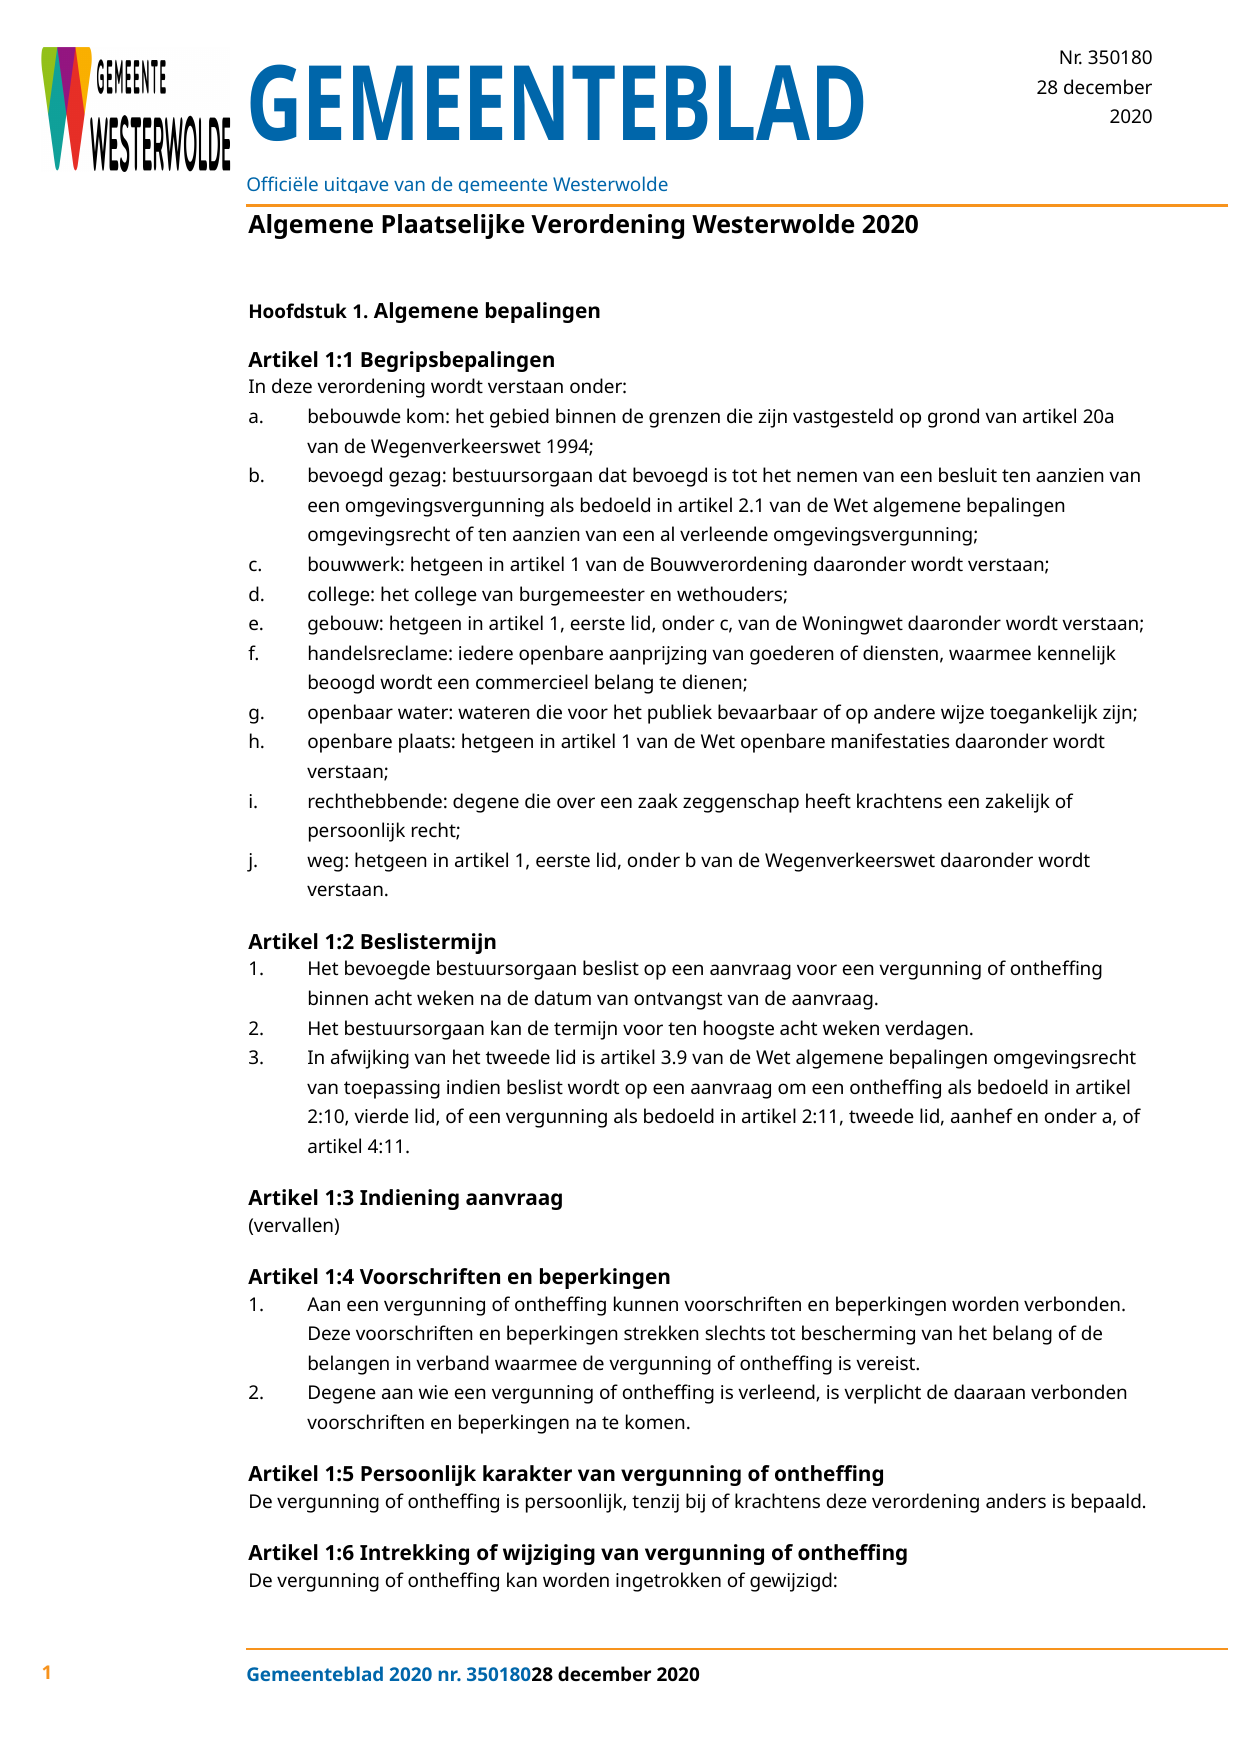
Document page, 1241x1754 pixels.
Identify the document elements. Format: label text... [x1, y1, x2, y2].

text Artikel 1:5 Persoonlijk karakter van vergunning of ontheffing [248, 1459, 1152, 1488]
list handelsreclame: iedere openbare aanprijzing van goederen of diensten, waarmee kennelijk beoogd wordt een commercieel belang te dienen; [248, 640, 1152, 695]
text Hoofdstuk 1. Algemene bepalingen [248, 296, 1152, 324]
list In afwijking van het tweede lid is artikel 3.9 van de Wet algemene bepalingen omgevingsrecht van toepassing indien beslist wordt op een aanvraag om een ontheffing als bedoeld in artikel 2:10, vierde lid, of een vergunning als bedoeld in artikel 2:11, tweede lid, aanhef en onder a, of artikel 4:11. [248, 1044, 1152, 1159]
text De vergunning of ontheffing is persoonlijk, tenzij bij of krachtens deze verordening anders is bepaald. [248, 1488, 1152, 1514]
list openbare plaats: hetgeen in artikel 1 van de Wet openbare manifestaties daaronder wordt verstaan; [248, 729, 1152, 784]
list bebouwde kom: het gebied binnen de grenzen die zijn vastgesteld op grond van artikel 20a van de Wegenverkeerswet 1994; [248, 403, 1152, 459]
list Het bestuursorgaan kan de termijn voor ten hoogste acht weken verdagen. [248, 1015, 1152, 1040]
text Algemene Plaatselijke Verordening Westerwolde 2020 [248, 207, 1152, 241]
text Artikel 1:1 Begripsbepalingen [248, 345, 1152, 374]
text Artikel 1:4 Voorschriften en beperkingen [248, 1262, 1152, 1291]
text (vervallen) [248, 1212, 1152, 1238]
text In deze verordening wordt verstaan onder: [248, 374, 1152, 399]
list college: het college van burgemeester en wethouders; [248, 581, 1152, 607]
list openbaar water: wateren die voor het publiek bevaarbaar of op andere wijze toegankelijk zijn; [248, 699, 1152, 725]
text Artikel 1:3 Indiening aanvraag [248, 1183, 1152, 1212]
list Aan een vergunning of ontheffing kunnen voorschriften en beperkingen worden verbonden. Deze voorschriften en beperkingen strekken slechts tot bescherming van het belang of de belangen in verband waarmee de vergunning of ontheffing is vereist. [248, 1291, 1152, 1376]
text De vergunning of ontheffing kan worden ingetrokken of gewijzigd: [248, 1567, 1152, 1592]
text Artikel 1:6 Intrekking of wijziging van vergunning of ontheffing [248, 1538, 1152, 1567]
list bouwwerk: hetgeen in artikel 1 van de Bouwverordening daaronder wordt verstaan; [248, 551, 1152, 577]
list weg: hetgeen in artikel 1, eerste lid, onder b van de Wegenverkeerswet daaronder wordt verstaan. [248, 847, 1152, 902]
list Het bevoegde bestuursorgaan beslist op een aanvraag voor een vergunning of ontheffing binnen acht weken na de datum van ontvangst van de aanvraag. [248, 956, 1152, 1011]
list Degene aan wie een vergunning of ontheffing is verleend, is verplicht de daaraan verbonden voorschriften en beperkingen na te komen. [248, 1379, 1152, 1435]
list rechthebbende: degene die over een zaak zeggenschap heeft krachtens een zakelijk of persoonlijk recht; [248, 788, 1152, 843]
list gebouw: hetgeen in artikel 1, eerste lid, onder c, van de Woningwet daaronder wordt verstaan; [248, 610, 1152, 636]
list bevoegd gezag: bestuursorgaan dat bevoegd is tot het nemen van een besluit ten aanzien van een omgevingsvergunning als bedoeld in artikel 2.1 van de Wet algemene bepalingen omgevingsrecht of ten aanzien van een al verleende omgevingsvergunning; [248, 462, 1152, 547]
text Artikel 1:2 Beslistermijn [248, 927, 1152, 956]
picture [41, 47, 231, 172]
